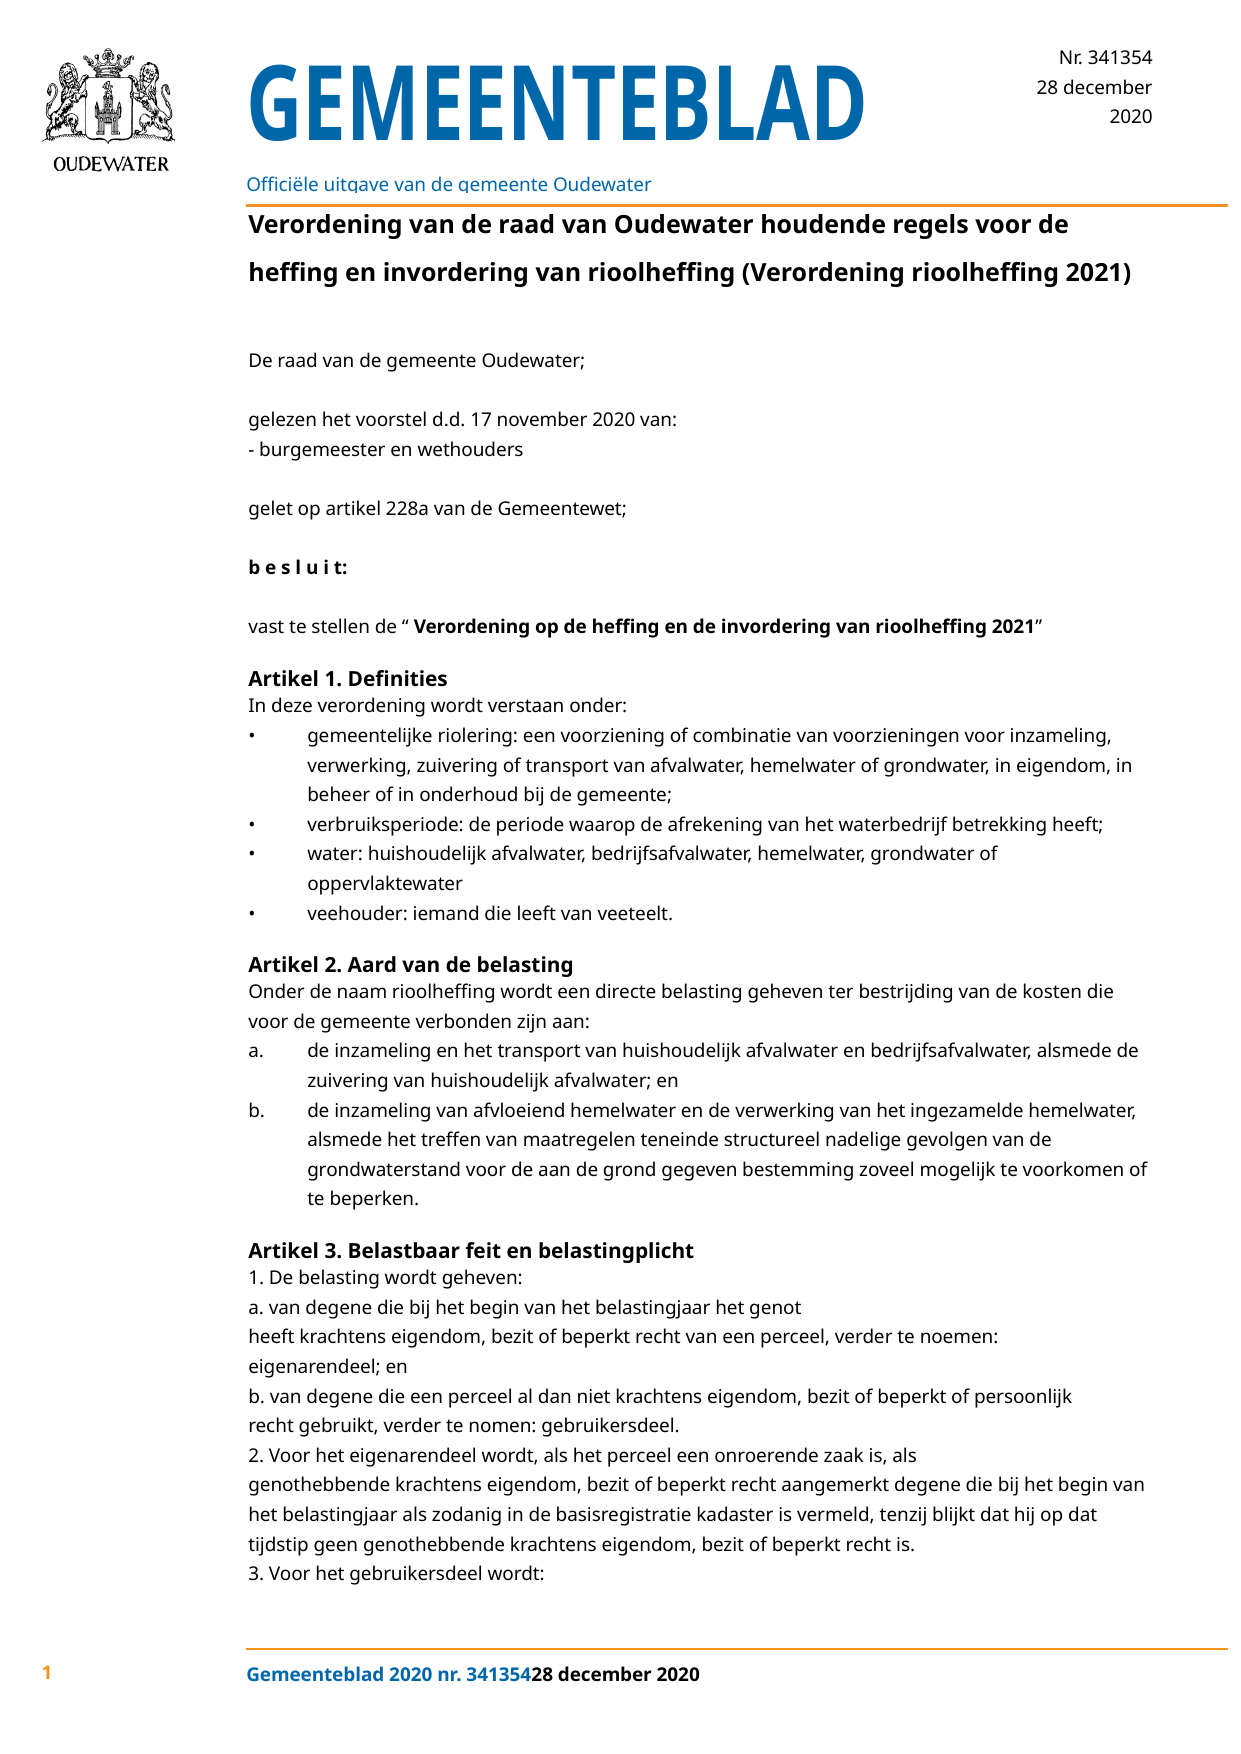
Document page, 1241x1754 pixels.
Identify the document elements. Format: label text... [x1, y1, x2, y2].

text b e s l u i t: [248, 554, 1152, 580]
text recht gebruikt, verder te nomen: gebruikersdeel. [248, 1412, 1152, 1438]
list de inzameling en het transport van huishoudelijk afvalwater en bedrijfsafvalwater, alsmede de zuivering van huishoudelijk afvalwater; en [248, 1038, 1152, 1093]
text Onder de naam rioolheffing wordt een directe belasting geheven ter bestrijding van de kosten die voor de gemeente verbonden zijn aan: [248, 978, 1152, 1034]
text Verordening van de raad van Oudewater houdende regels voor de heffing en invordering van rioolheffing (Verordening rioolheffing 2021) [248, 207, 1152, 288]
text b. van degene die een perceel al dan niet krachtens eigendom, bezit of beperkt of persoonlijk [248, 1383, 1152, 1408]
list gemeentelijke riolering: een voorziening of combinatie van voorzieningen voor inzameling, verwerking, zuivering of transport van afvalwater, hemelwater of grondwater, in eigendom, in beheer of in onderhoud bij de gemeente; [248, 722, 1152, 807]
list water: huishoudelijk afvalwater, bedrijfsafvalwater, hemelwater, grondwater of oppervlaktewater [248, 841, 1152, 896]
text De raad van de gemeente Oudewater; [248, 347, 1152, 373]
text a. van degene die bij het begin van het belastingjaar het genot [248, 1294, 1152, 1320]
text Artikel 3. Belastbaar feit en belastingplicht [248, 1236, 1152, 1264]
text 1. De belasting wordt geheven: [248, 1264, 1152, 1290]
text 2. Voor het eigenarendeel wordt, als het perceel een onroerende zaak is, als [248, 1442, 1152, 1468]
text Artikel 1. Definities [248, 664, 1152, 693]
text eigenarendeel; en [248, 1353, 1152, 1379]
text heeft krachtens eigendom, bezit of beperkt recht van een perceel, verder te noemen: [248, 1324, 1152, 1349]
text Artikel 2. Aard van de belasting [248, 950, 1152, 978]
list veehouder: iemand die leeft van veeteelt. [248, 900, 1152, 925]
list de inzameling van afvloeiend hemelwater en de verwerking van het ingezamelde hemelwater, alsmede het treffen van maatregelen teneinde structureel nadelige gevolgen van de grondwaterstand voor de aan de grond gegeven bestemming zoveel mogelijk te voorkomen of te beperken. [248, 1097, 1152, 1211]
text In deze verordening wordt verstaan onder: [248, 693, 1152, 718]
text - burgemeester en wethouders [248, 436, 1152, 462]
text genothebbende krachtens eigendom, bezit of beperkt recht aangemerkt degene die bij het begin van het belastingjaar als zodanig in de basisregistratie kadaster is vermeld, tenzij blijkt dat hij op dat tijdstip geen genothebbende krachtens eigendom, bezit of beperkt recht is. [248, 1472, 1152, 1556]
picture [41, 47, 231, 172]
text vast te stellen de “ Verordening op de heffing en de invordering van rioolheffing 2021” [248, 614, 1152, 639]
text 3. Voor het gebruikersdeel wordt: [248, 1560, 1152, 1586]
text gelezen het voorstel d.d. 17 november 2020 van: [248, 407, 1152, 432]
text gelet op artikel 228a van de Gemeentewet; [248, 495, 1152, 521]
list verbruiksperiode: de periode waarop de afrekening van het waterbedrijf betrekking heeft; [248, 811, 1152, 837]
